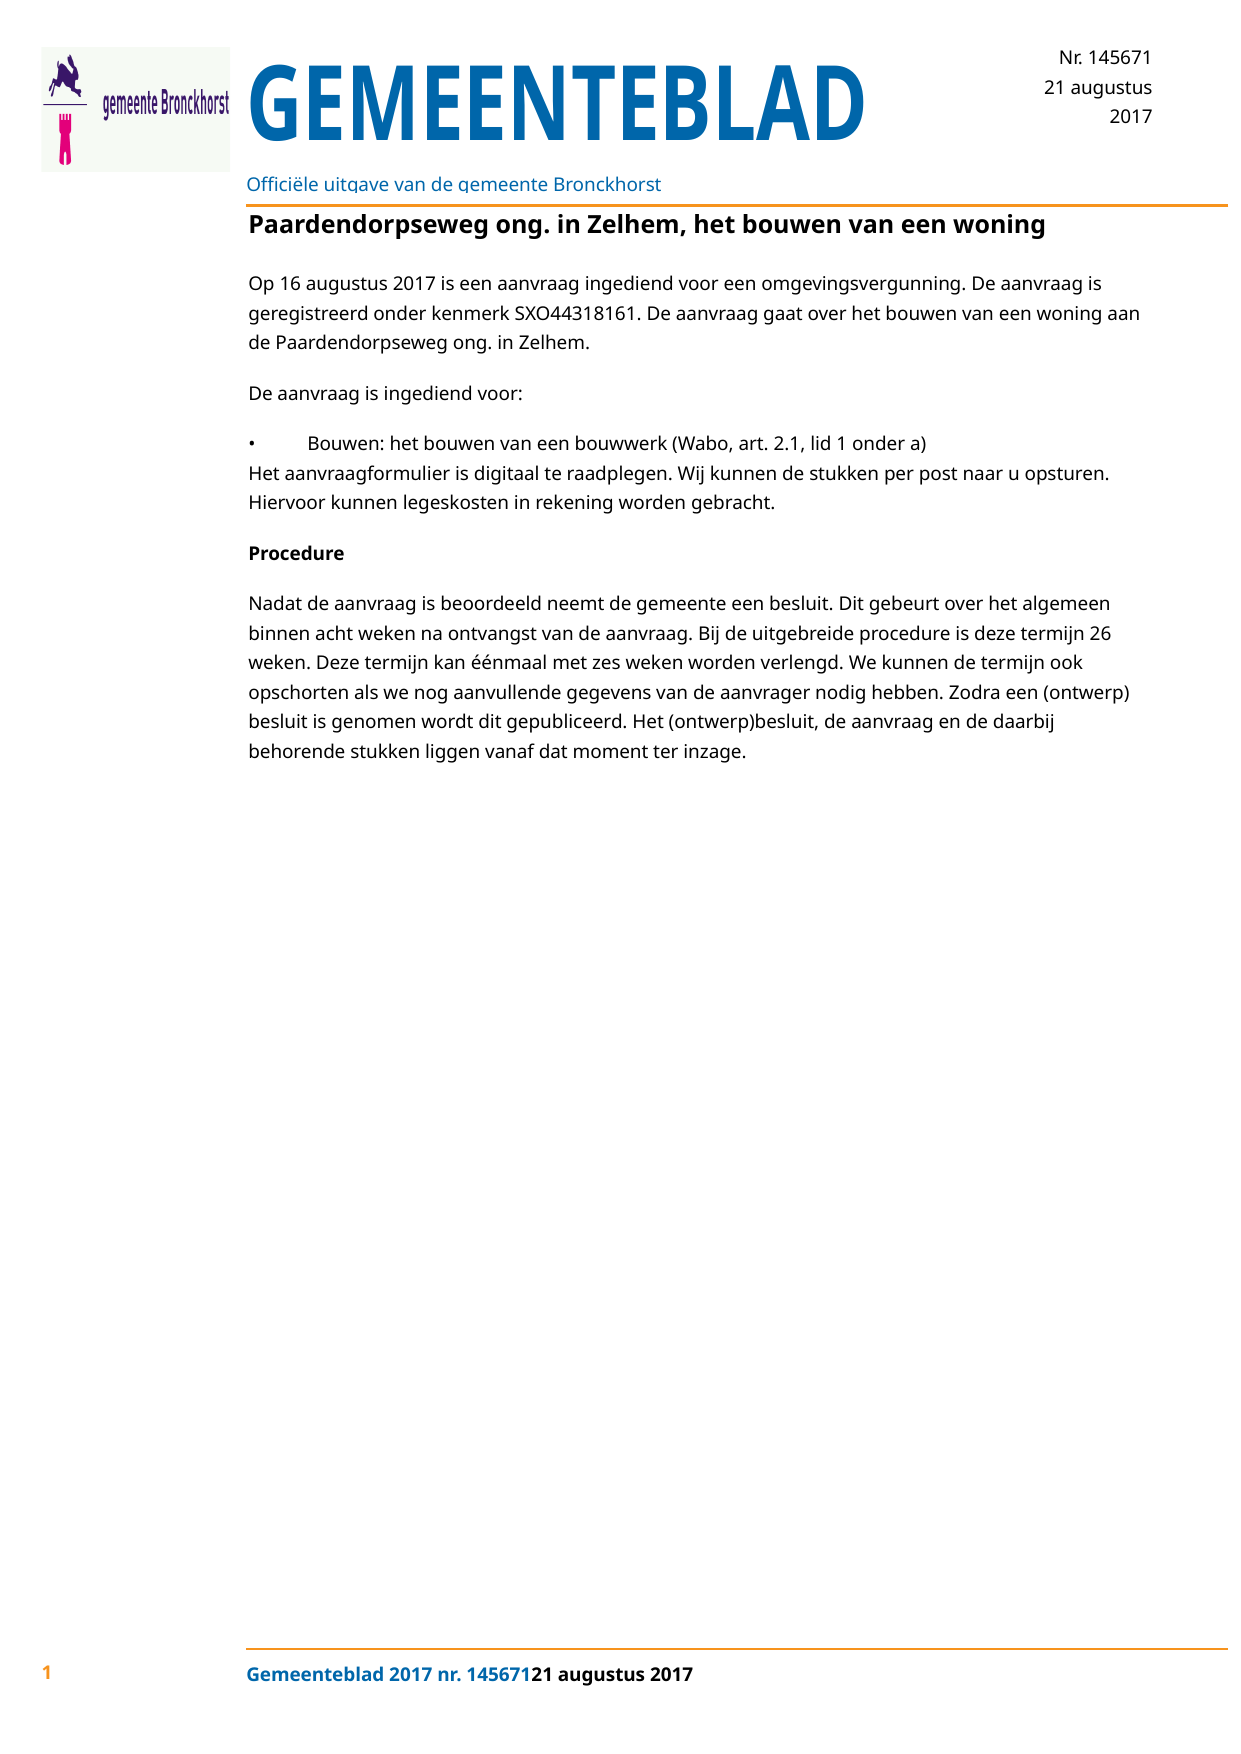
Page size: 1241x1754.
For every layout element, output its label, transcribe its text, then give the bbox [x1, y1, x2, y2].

text Het aanvraagformulier is digitaal te raadplegen. Wij kunnen de stukken per post naar u opsturen. Hiervoor kunnen legeskosten in rekening worden gebracht. [248, 460, 1152, 515]
text Procedure [248, 540, 1152, 566]
text Nadat de aanvraag is beoordeeld neemt de gemeente een besluit. Dit gebeurt over het algemeen binnen acht weken na ontvangst van de aanvraag. Bij de uitgebreide procedure is deze termijn 26 weken. Deze termijn kan éénmaal met zes weken worden verlengd. We kunnen de termijn ook opschorten als we nog aanvullende gegevens van de aanvrager nodig hebben. Zodra een (ontwerp) besluit is genomen wordt dit gepubliceerd. Het (ontwerp)besluit, de aanvraag en de daarbij behorende stukken liggen vanaf dat moment ter inzage. [248, 590, 1152, 764]
text Paardendorpseweg ong. in Zelhem, het bouwen van een woning [248, 207, 1152, 241]
picture [41, 47, 231, 172]
text Op 16 augustus 2017 is een aanvraag ingediend voor een omgevingsvergunning. De aanvraag is geregistreerd onder kenmerk SXO44318161. De aanvraag gaat over het bouwen van een woning aan de Paardendorpseweg ong. in Zelhem. [248, 270, 1152, 355]
list Bouwen: het bouwen van een bouwwerk (Wabo, art. 2.1, lid 1 onder a) [248, 430, 1152, 456]
text De aanvraag is ingediend voor: [248, 380, 1152, 406]
